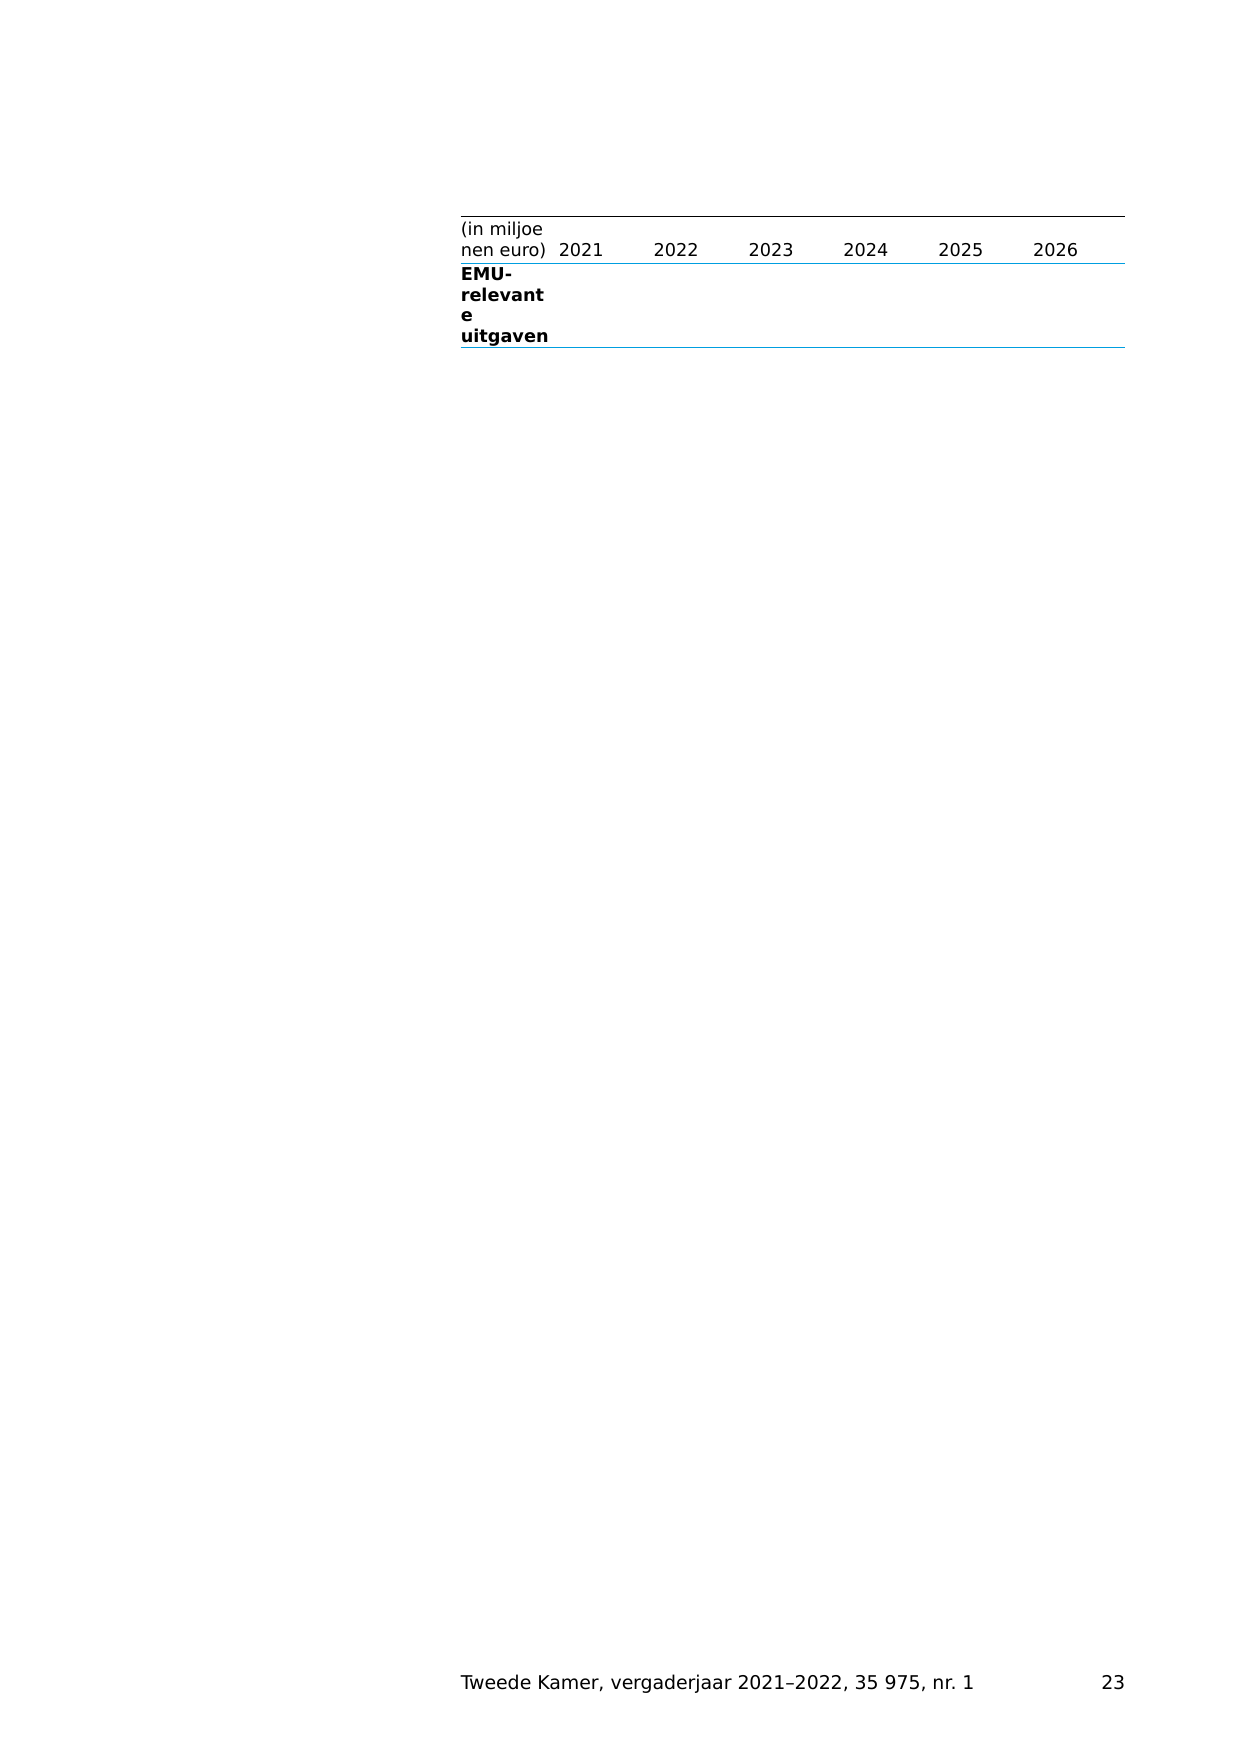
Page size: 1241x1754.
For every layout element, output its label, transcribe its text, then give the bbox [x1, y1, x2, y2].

table_cell 2024 [840, 217, 935, 263]
table_cell [745, 264, 840, 346]
table_cell [840, 264, 935, 346]
table_cell [1030, 264, 1125, 346]
table_cell [556, 264, 650, 346]
table_cell 2025 [935, 217, 1030, 263]
table_cell (in miljoenen euro) [461, 217, 556, 263]
table_cell 2023 [745, 217, 840, 263]
table_cell 2022 [650, 217, 745, 263]
table_header Tabel 1.2 EMU-relevante uitgaven [461, 191, 1125, 216]
table_cell 2021 [556, 217, 650, 263]
table_cell EMU-relevante uitgaven [461, 264, 556, 346]
table_cell 2026 [1030, 217, 1125, 263]
table_cell [935, 264, 1030, 346]
table_cell [650, 264, 745, 346]
